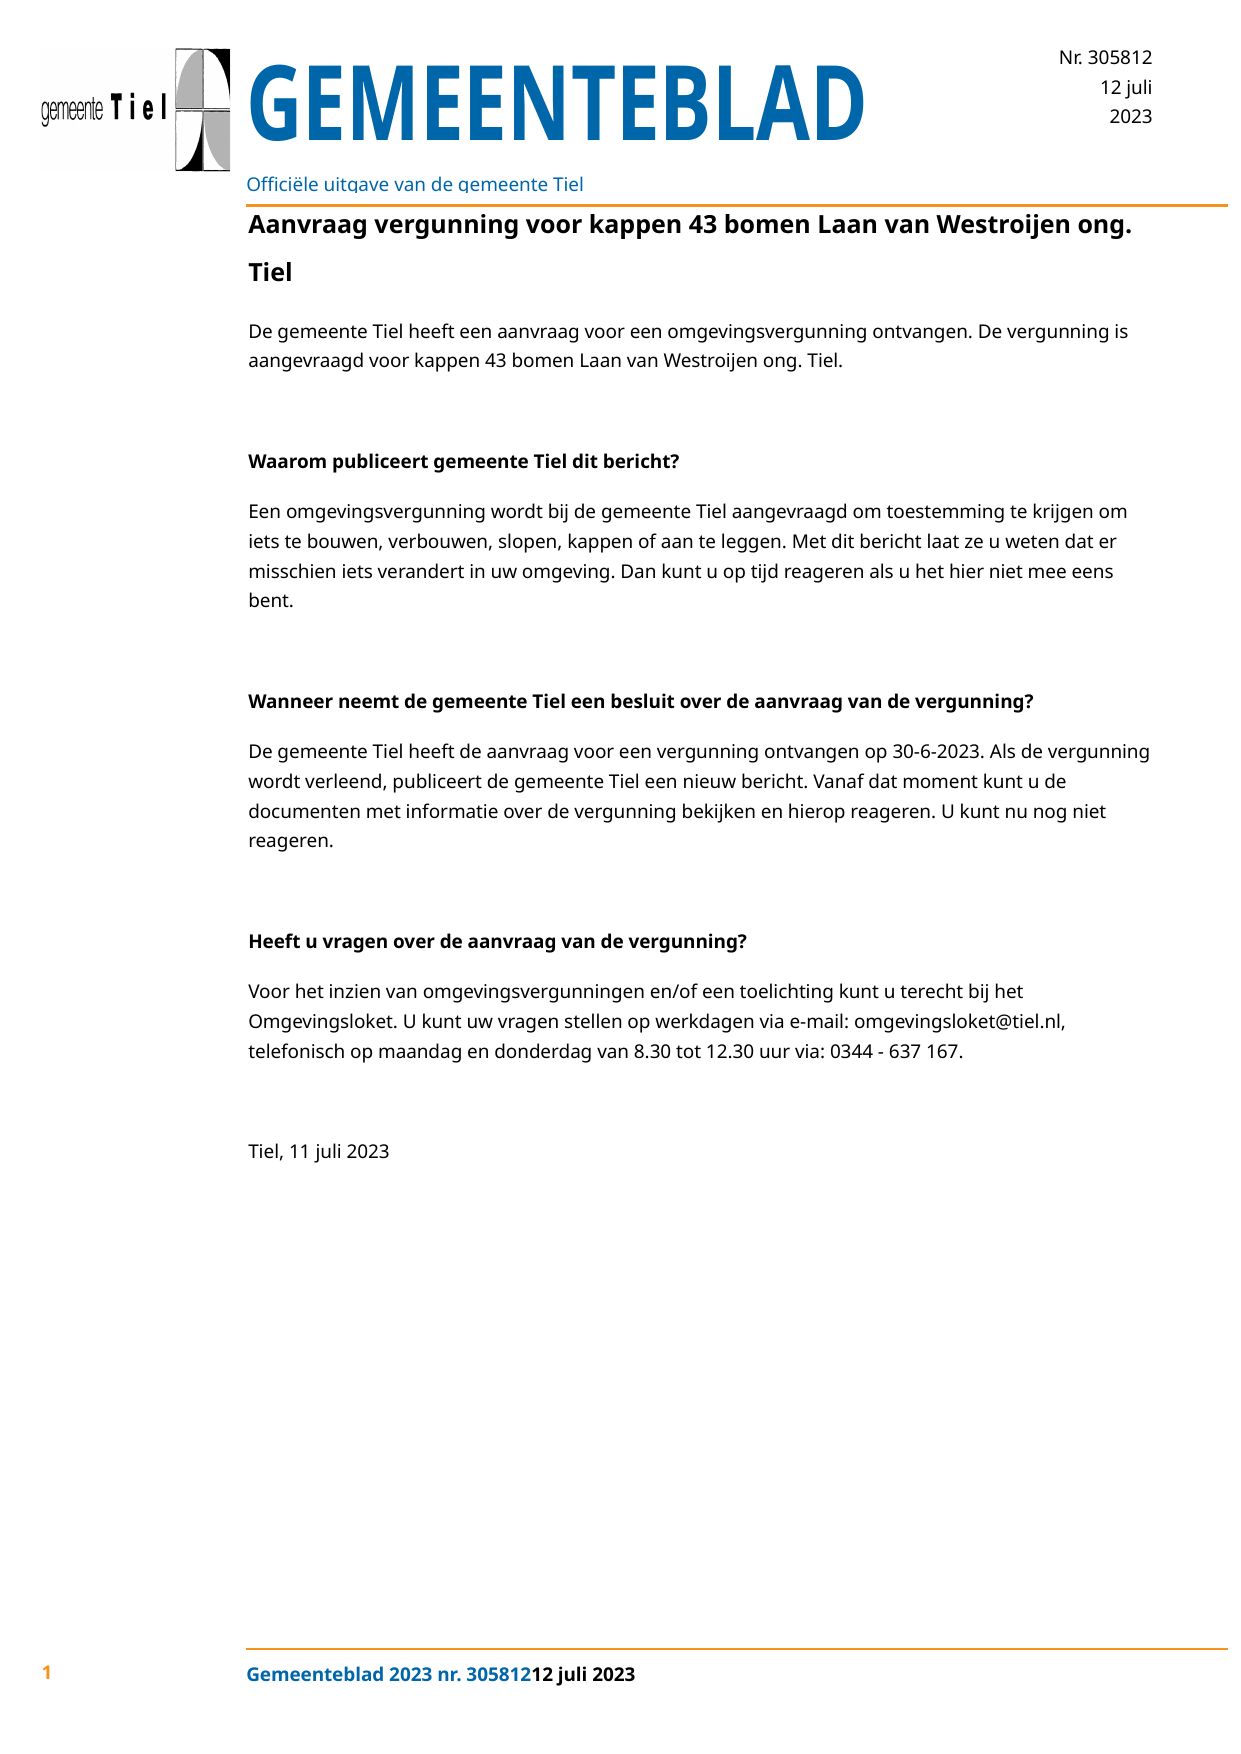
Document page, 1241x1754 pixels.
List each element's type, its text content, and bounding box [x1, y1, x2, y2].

text Wanneer neemt de gemeente Tiel een besluit over de aanvraag van de vergunning? [248, 688, 1152, 714]
text De gemeente Tiel heeft de aanvraag voor een vergunning ontvangen op 30-6-2023. Als de vergunning wordt verleend, publiceert de gemeente Tiel een nieuw bericht. Vanaf dat moment kunt u de documenten met informatie over de vergunning bekijken en hierop reageren. U kunt nu nog niet reageren. [248, 739, 1152, 853]
text Tiel, 11 juli 2023 [248, 1139, 1152, 1164]
text Voor het inzien van omgevingsvergunningen en/of een toelichting kunt u terecht bij het Omgevingsloket. U kunt uw vragen stellen op werkdagen via e-mail: omgevingsloket@tiel.nl, telefonisch op maandag en donderdag van 8.30 tot 12.30 uur via: 0344 - 637 167. [248, 979, 1152, 1064]
text Een omgevingsvergunning wordt bij de gemeente Tiel aangevraagd om toestemming te krijgen om iets te bouwen, verbouwen, slopen, kappen of aan te leggen. Met dit bericht laat ze u weten dat er misschien iets verandert in uw omgeving. Dan kunt u op tijd reageren als u het hier niet mee eens bent. [248, 499, 1152, 613]
picture [41, 47, 231, 172]
text Aanvraag vergunning voor kappen 43 bomen Laan van Westroijen ong. Tiel [248, 207, 1152, 288]
text De gemeente Tiel heeft een aanvraag voor een omgevingsvergunning ontvangen. De vergunning is aangevraagd voor kappen 43 bomen Laan van Westroijen ong. Tiel. [248, 318, 1152, 373]
text Waarom publiceert gemeente Tiel dit bericht? [248, 448, 1152, 474]
text Heeft u vragen over de aanvraag van de vergunning? [248, 928, 1152, 954]
